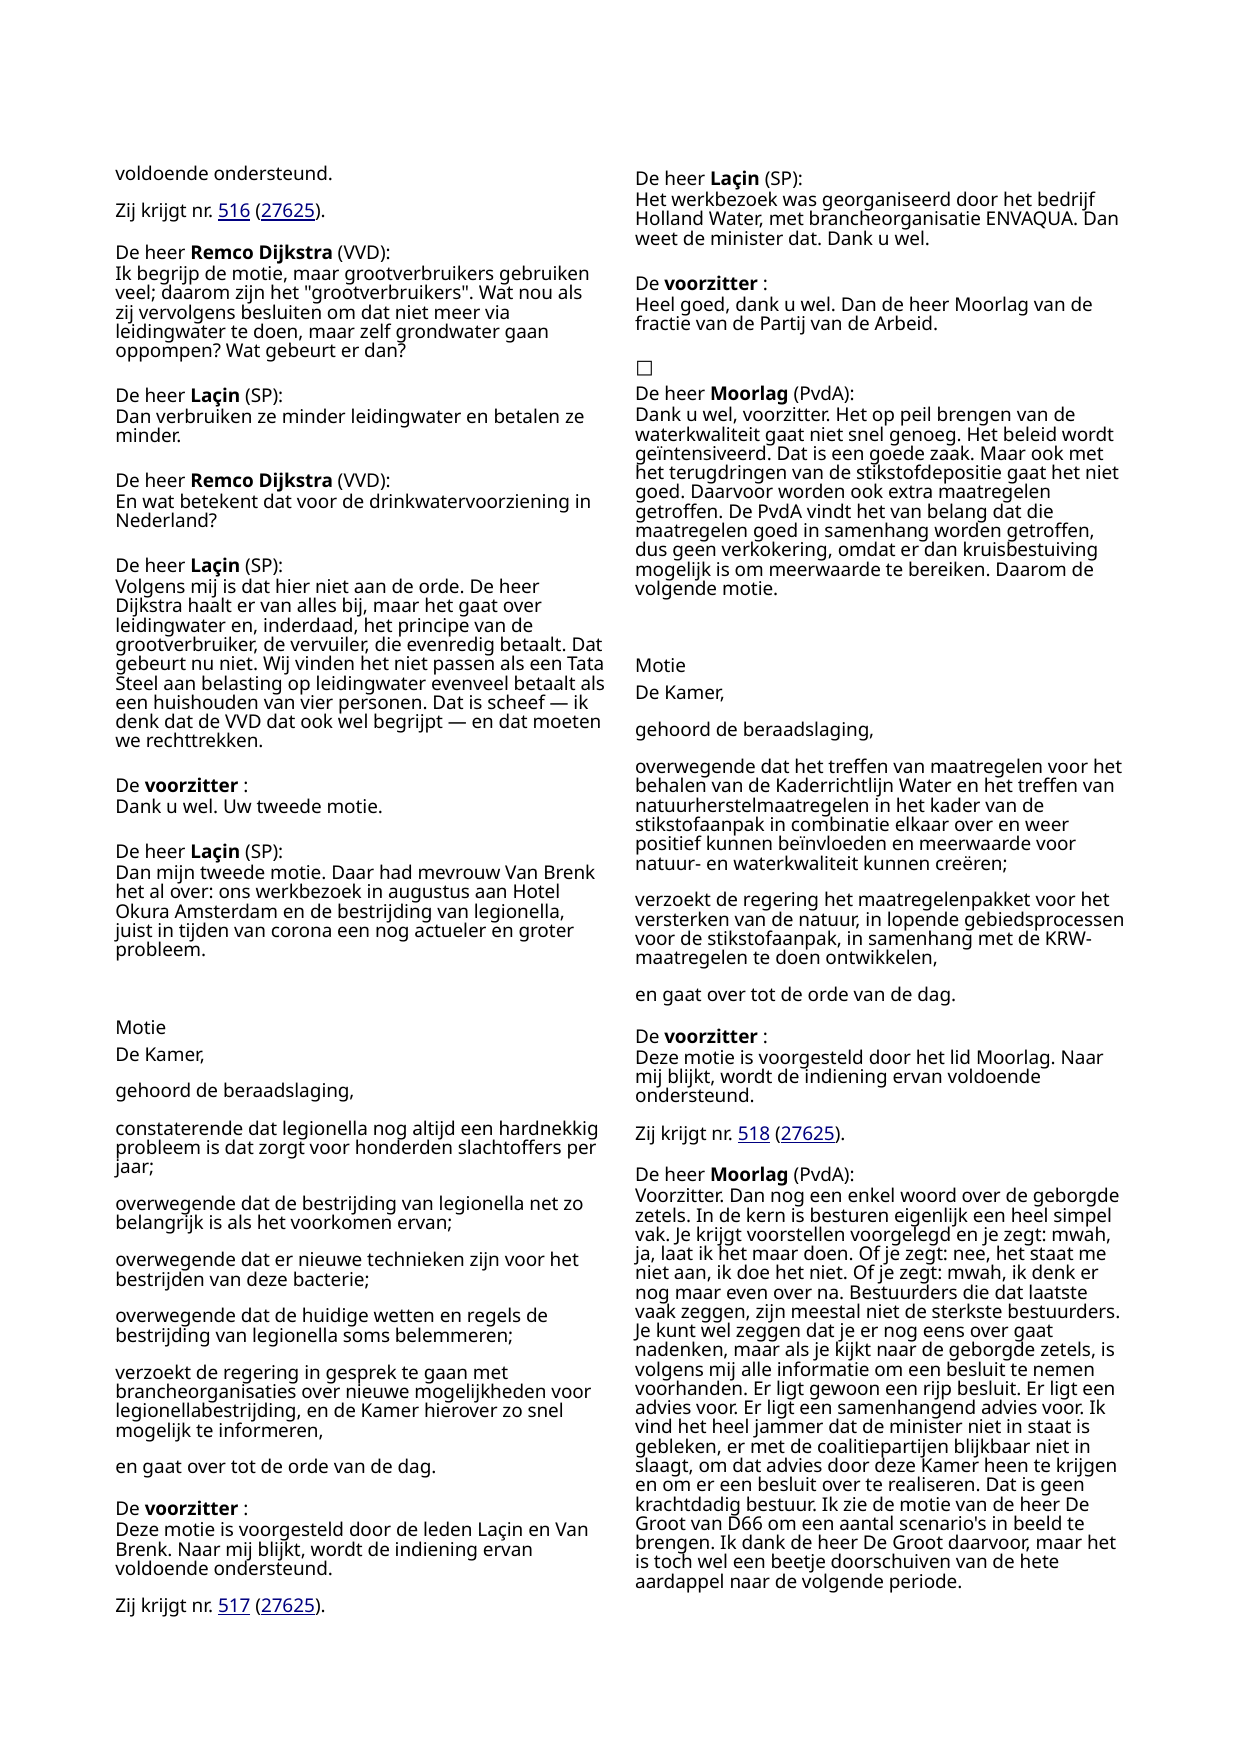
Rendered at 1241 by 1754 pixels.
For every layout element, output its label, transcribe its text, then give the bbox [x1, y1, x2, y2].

text gehoord de beraadslaging, [115, 1082, 605, 1102]
text en gaat over tot de orde van de dag. [635, 986, 1125, 1006]
text De heer Laçin (SP): [115, 552, 605, 578]
text De voorzitter : [635, 270, 1125, 296]
text Voorzitter. Dan nog een enkel woord over de geborgde zetels. In de kern is besturen eigenlijk een heel simpel vak. Je krijgt voorstellen voorgelegd en je zegt: mwah, ja, laat ik het maar doen. Of je zegt: nee, het staat me niet aan, ik doe het niet. Of je zegt: mwah, ik denk er nog maar even over na. Bestuurders die dat laatste vaak zeggen, zijn meestal niet de sterkste bestuurders. Je kunt wel zeggen dat je er nog eens over gaat nadenken, maar als je kijkt naar de geborgde zetels, is volgens mij alle informatie om een besluit te nemen voorhanden. Er ligt gewoon een rijp besluit. Er ligt een advies voor. Er ligt een samenhangend advies voor. Ik vind het heel jammer dat de minister niet in staat is gebleken, er met de coalitiepartijen blijkbaar niet in slaagt, om dat advies door deze Kamer heen te krijgen en om er een besluit over te realiseren. Dat is geen krachtdadig bestuur. Ik zie de motie van de heer De Groot van D66 om een aantal scenario's in beeld te brengen. Ik dank de heer De Groot daarvoor, maar het is toch wel een beetje doorschuiven van de hete aardappel naar de volgende periode. [635, 1187, 1125, 1592]
text voldoende ondersteund. [115, 165, 605, 184]
text overwegende dat de huidige wetten en regels de bestrijding van legionella soms belemmeren; [115, 1307, 605, 1346]
text Dan verbruiken ze minder leidingwater en betalen ze minder. [115, 408, 605, 447]
text Zij krijgt nr. 517 (27625). [115, 1597, 605, 1616]
text De voorzitter : [115, 772, 605, 798]
text De Kamer, [635, 684, 1125, 703]
text De heer Laçin (SP): [115, 838, 605, 864]
text overwegende dat er nieuwe technieken zijn voor het bestrijden van deze bacterie; [115, 1251, 605, 1290]
text overwegende dat het treffen van maatregelen voor het behalen van de Kaderrichtlijn Water en het treffen van natuurherstelmaatregelen in het kader van de stikstofaanpak in combinatie elkaar over en weer positief kunnen beïnvloeden en meerwaarde voor natuur- en waterkwaliteit kunnen creëren; [635, 758, 1125, 874]
text Deze motie is voorgesteld door het lid Moorlag. Naar mij blijkt, wordt de indiening ervan voldoende ondersteund. [635, 1049, 1125, 1107]
text Ik begrijp de motie, maar grootverbruikers gebruiken veel; daarom zijn het "grootverbruikers". Wat nou als zij vervolgens besluiten om dat niet meer via leidingwater te doen, maar zelf grondwater gaan oppompen? Wat gebeurt er dan? [115, 265, 605, 361]
text Deze motie is voorgesteld door de leden Laçin en Van Brenk. Naar mij blijkt, wordt de indiening ervan voldoende ondersteund. [115, 1521, 605, 1579]
text De voorzitter : [115, 1496, 605, 1521]
text De voorzitter : [635, 1023, 1125, 1049]
text Motie [635, 652, 1125, 678]
text Het werkbezoek was georganiseerd door het bedrijf Holland Water, met brancheorganisatie ENVAQUA. Dan weet de minister dat. Dank u wel. [635, 191, 1125, 249]
text De heer Moorlag (PvdA): [635, 1162, 1125, 1187]
text Dank u wel. Uw tweede motie. [115, 798, 605, 817]
text verzoekt de regering het maatregelenpakket voor het versterken van de natuur, in lopende gebiedsprocessen voor de stikstofaanpak, in samenhang met de KRW-maatregelen te doen ontwikkelen, [635, 891, 1125, 968]
text De heer Laçin (SP): [115, 382, 605, 408]
text overwegende dat de bestrijding van legionella net zo belangrijk is als het voorkomen ervan; [115, 1195, 605, 1233]
text constaterende dat legionella nog altijd een hardnekkig probleem is dat zorgt voor honderden slachtoffers per jaar; [115, 1119, 605, 1177]
text De heer Moorlag (PvdA): [635, 381, 1125, 406]
text En wat betekent dat voor de drinkwatervoorziening in Nederland? [115, 493, 605, 532]
text Volgens mij is dat hier niet aan de orde. De heer Dijkstra haalt er van alles bij, maar het gaat over leidingwater en, inderdaad, het principe van de grootverbruiker, de vervuiler, die evenredig betaalt. Dat gebeurt nu niet. Wij vinden het niet passen als een Tata Steel aan belasting op leidingwater evenveel betaalt als een huishouden van vier personen. Dat is scheef — ik denk dat de VVD dat ook wel begrijpt — en dat moeten we rechttrekken. [115, 578, 605, 752]
text ⬜ [635, 355, 1125, 381]
text Zij krijgt nr. 518 (27625). [635, 1124, 1125, 1144]
text De heer Remco Dijkstra (VVD): [115, 467, 605, 493]
text Motie [115, 1014, 605, 1039]
text Dank u wel, voorzitter. Het op peil brengen van de waterkwaliteit gaat niet snel genoeg. Het beleid wordt geïntensiveerd. Dat is een goede zaak. Maar ook met het terugdringen van de stikstofdepositie gaat het niet goed. Daarvoor worden ook extra maatregelen getroffen. De PvdA vindt het van belang dat die maatregelen goed in samenhang worden getroffen, dus geen verkokering, omdat er dan kruisbestuiving mogelijk is om meerwaarde te bereiken. Daarom de volgende motie. [635, 406, 1125, 599]
text Dan mijn tweede motie. Daar had mevrouw Van Brenk het al over: ons werkbezoek in augustus aan Hotel Okura Amsterdam en de bestrijding van legionella, juist in tijden van corona een nog actueler en groter probleem. [115, 864, 605, 960]
text verzoekt de regering in gesprek te gaan met brancheorganisaties over nieuwe mogelijkheden voor legionellabestrijding, en de Kamer hierover zo snel mogelijk te informeren, [115, 1364, 605, 1441]
text Heel goed, dank u wel. Dan de heer Moorlag van de fractie van de Partij van de Arbeid. [635, 296, 1125, 334]
text De Kamer, [115, 1046, 605, 1065]
text gehoord de beraadslaging, [635, 721, 1125, 740]
text en gaat over tot de orde van de dag. [115, 1458, 605, 1478]
text Zij krijgt nr. 516 (27625). [115, 202, 605, 222]
text De heer Remco Dijkstra (VVD): [115, 239, 605, 265]
text De heer Laçin (SP): [635, 165, 1125, 191]
